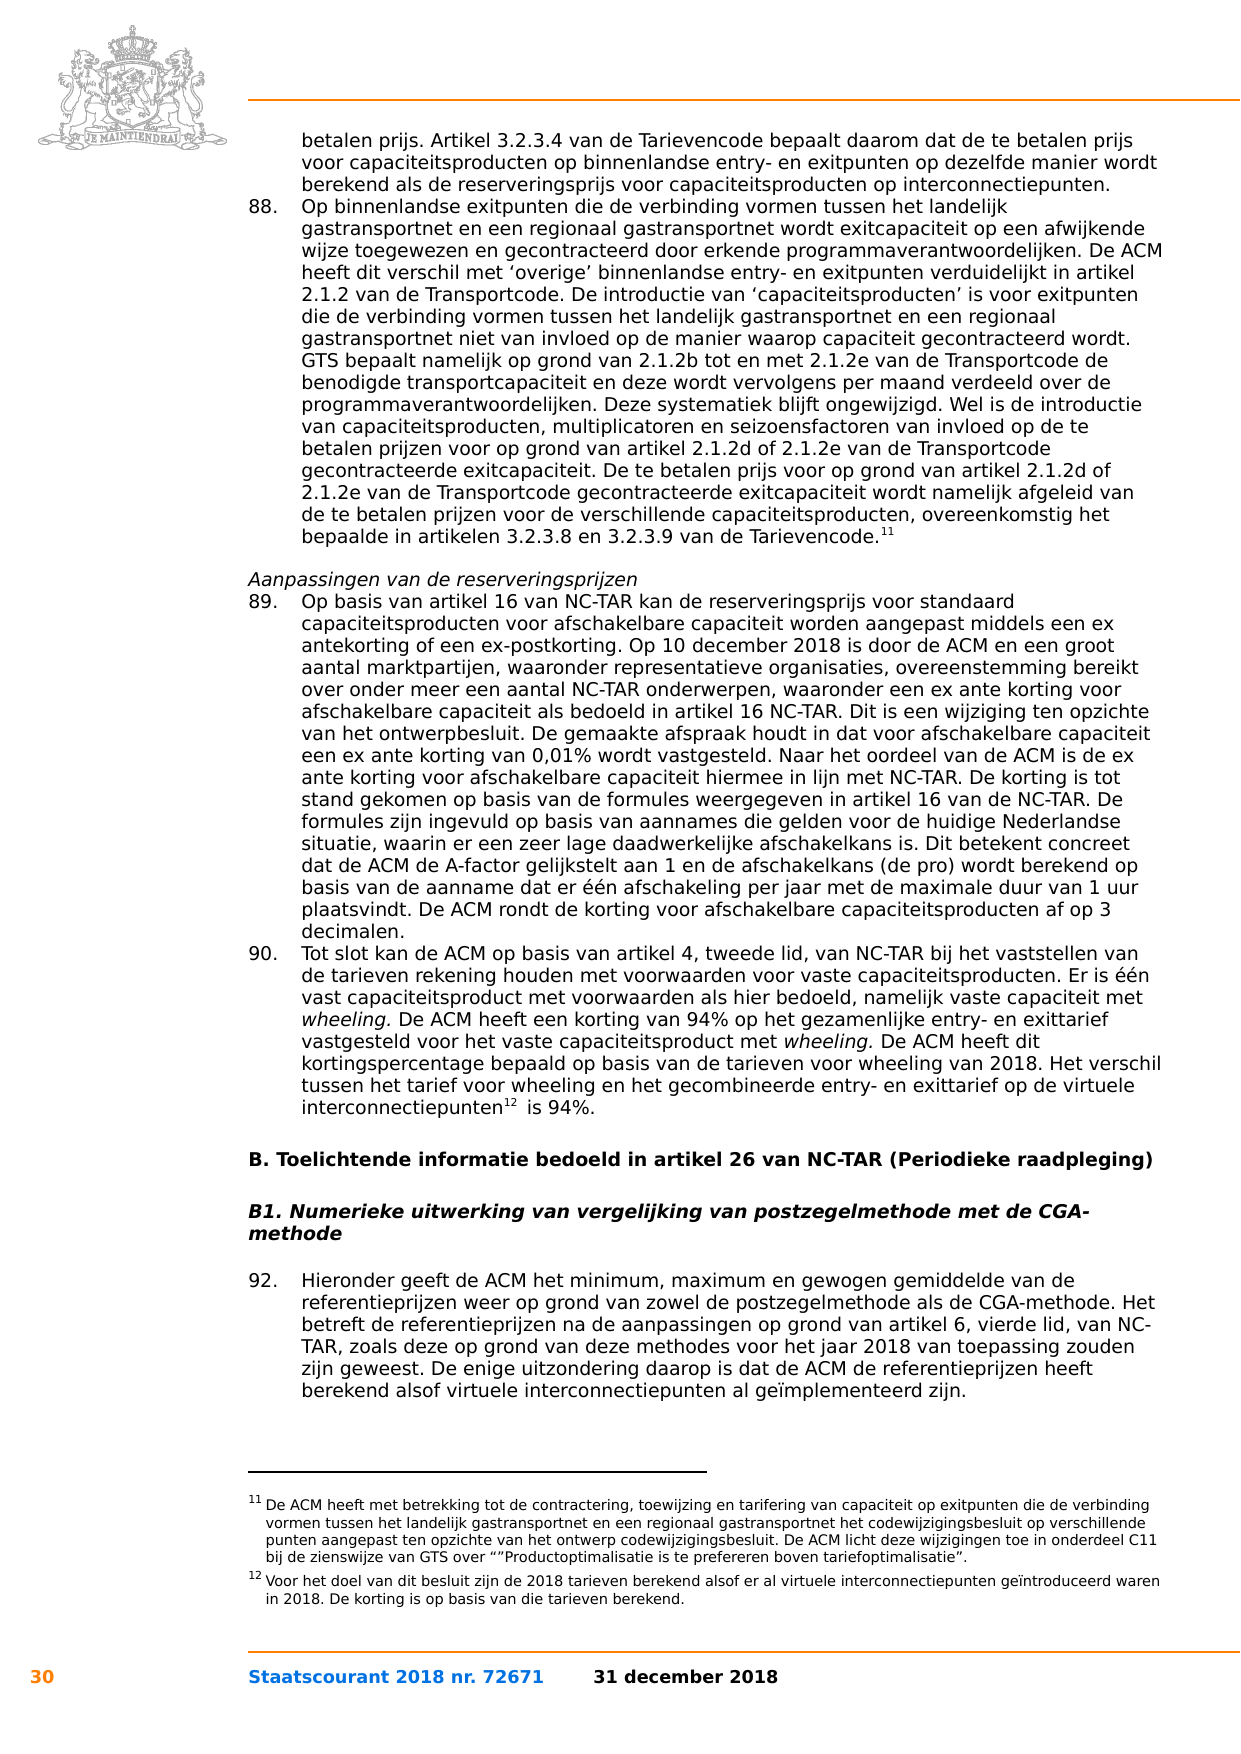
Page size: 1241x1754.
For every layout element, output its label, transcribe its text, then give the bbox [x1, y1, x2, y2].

subtitle B. Toelichtende informatie bedoeld in artikel 26 van NC-TAR (Periodieke raadpleging) [248, 1149, 1163, 1171]
text betalen prijs. Artikel 3.2.3.4 van de Tarievencode bepaalt daarom dat de te betalen prijs voor capaciteitsproducten op binnenlandse entry- en exitpunten op dezelfde manier wordt berekend als de reserveringsprijs voor capaciteitsproducten op interconnectiepunten. [248, 130, 1163, 196]
subtitle Aanpassingen van de reserveringsprijzen [248, 569, 1163, 591]
text De ACM heeft met betrekking tot de contractering, toewijzing en tarifering van capaciteit op exitpunten die de verbinding vormen tussen het landelijk gastransportnet en een regionaal gastransportnet het codewijzigingsbesluit op verschillende punten aangepast ten opzichte van het ontwerp codewijzigingsbesluit. De ACM licht deze wijzigingen toe in onderdeel C11 bij de zienswijze van GTS over “”Productoptimalisatie is te prefereren boven tariefoptimalisatie”. [248, 1493, 1163, 1566]
picture [38, 25, 227, 150]
text 89. Op basis van artikel 16 van NC-TAR kan de reserveringsprijs voor standaard capaciteitsproducten voor afschakelbare capaciteit worden aangepast middels een ex antekorting of een ex-postkorting. Op 10 december 2018 is door de ACM en een groot aantal marktpartijen, waaronder representatieve organisaties, overeenstemming bereikt over onder meer een aantal NC-TAR onderwerpen, waaronder een ex ante korting voor afschakelbare capaciteit als bedoeld in artikel 16 NC-TAR. Dit is een wijziging ten opzichte van het ontwerpbesluit. De gemaakte afspraak houdt in dat voor afschakelbare capaciteit een ex ante korting van 0,01% wordt vastgesteld. Naar het oordeel van de ACM is de ex ante korting voor afschakelbare capaciteit hiermee in lijn met NC-TAR. De korting is tot stand gekomen op basis van de formules weergegeven in artikel 16 van de NC-TAR. De formules zijn ingevuld op basis van aannames die gelden voor de huidige Nederlandse situatie, waarin er een zeer lage daadwerkelijke afschakelkans is. Dit betekent concreet dat de ACM de A-factor gelijkstelt aan 1 en de afschakelkans (de pro) wordt berekend op basis van de aanname dat er één afschakeling per jaar met de maximale duur van 1 uur plaatsvindt. De ACM rondt de korting voor afschakelbare capaciteitsproducten af op 3 decimalen. [248, 591, 1163, 943]
text 92. Hieronder geeft de ACM het minimum, maximum en gewogen gemiddelde van de referentieprijzen weer op grond van zowel de postzegelmethode als de CGA-methode. Het betreft de referentieprijzen na de aanpassingen op grond van artikel 6, vierde lid, van NC-TAR, zoals deze op grond van deze methodes voor het jaar 2018 van toepassing zouden zijn geweest. De enige uitzondering daarop is dat de ACM de referentieprijzen heeft berekend alsof virtuele interconnectiepunten al geïmplementeerd zijn. [248, 1270, 1163, 1402]
subtitle B1. Numerieke uitwerking van vergelijking van postzegelmethode met de CGA-methode [248, 1201, 1163, 1245]
text Voor het doel van dit besluit zijn de 2018 tarieven berekend alsof er al virtuele interconnectiepunten geïntroduceerd waren in 2018. De korting is op basis van die tarieven berekend. [248, 1569, 1163, 1608]
text 88. Op binnenlandse exitpunten die de verbinding vormen tussen het landelijk gastransportnet en een regionaal gastransportnet wordt exitcapaciteit op een afwijkende wijze toegewezen en gecontracteerd door erkende programmaverantwoordelijken. De ACM heeft dit verschil met ‘overige’ binnenlandse entry- en exitpunten verduidelijkt in artikel 2.1.2 van de Transportcode. De introductie van ‘capaciteitsproducten’ is voor exitpunten die de verbinding vormen tussen het landelijk gastransportnet en een regionaal gastransportnet niet van invloed op de manier waarop capaciteit gecontracteerd wordt. GTS bepaalt namelijk op grond van 2.1.2b tot en met 2.1.2e van de Transportcode de benodigde transportcapaciteit en deze wordt vervolgens per maand verdeeld over de programmaverantwoordelijken. Deze systematiek blijft ongewijzigd. Wel is de introductie van capaciteitsproducten, multiplicatoren en seizoensfactoren van invloed op de te betalen prijzen voor op grond van artikel 2.1.2d of 2.1.2e van de Transportcode gecontracteerde exitcapaciteit. De te betalen prijs voor op grond van artikel 2.1.2d of 2.1.2e van de Transportcode gecontracteerde exitcapaciteit wordt namelijk afgeleid van de te betalen prijzen voor de verschillende capaciteitsproducten, overeenkomstig het bepaalde in artikelen 3.2.3.8 en 3.2.3.9 van de Tarievencode. [248, 196, 1163, 547]
text 90. Tot slot kan de ACM op basis van artikel 4, tweede lid, van NC-TAR bij het vaststellen van de tarieven rekening houden met voorwaarden voor vaste capaciteitsproducten. Er is één vast capaciteitsproduct met voorwaarden als hier bedoeld, namelijk vaste capaciteit met wheeling. De ACM heeft een korting van 94% op het gezamenlijke entry- en exittarief vastgesteld voor het vaste capaciteitsproduct met wheeling. De ACM heeft dit kortingspercentage bepaald op basis van de tarieven voor wheeling van 2018. Het verschil tussen het tarief voor wheeling en het gecombineerde entry- en exittarief op de virtuele interconnectiepunten is 94%. [248, 943, 1163, 1119]
